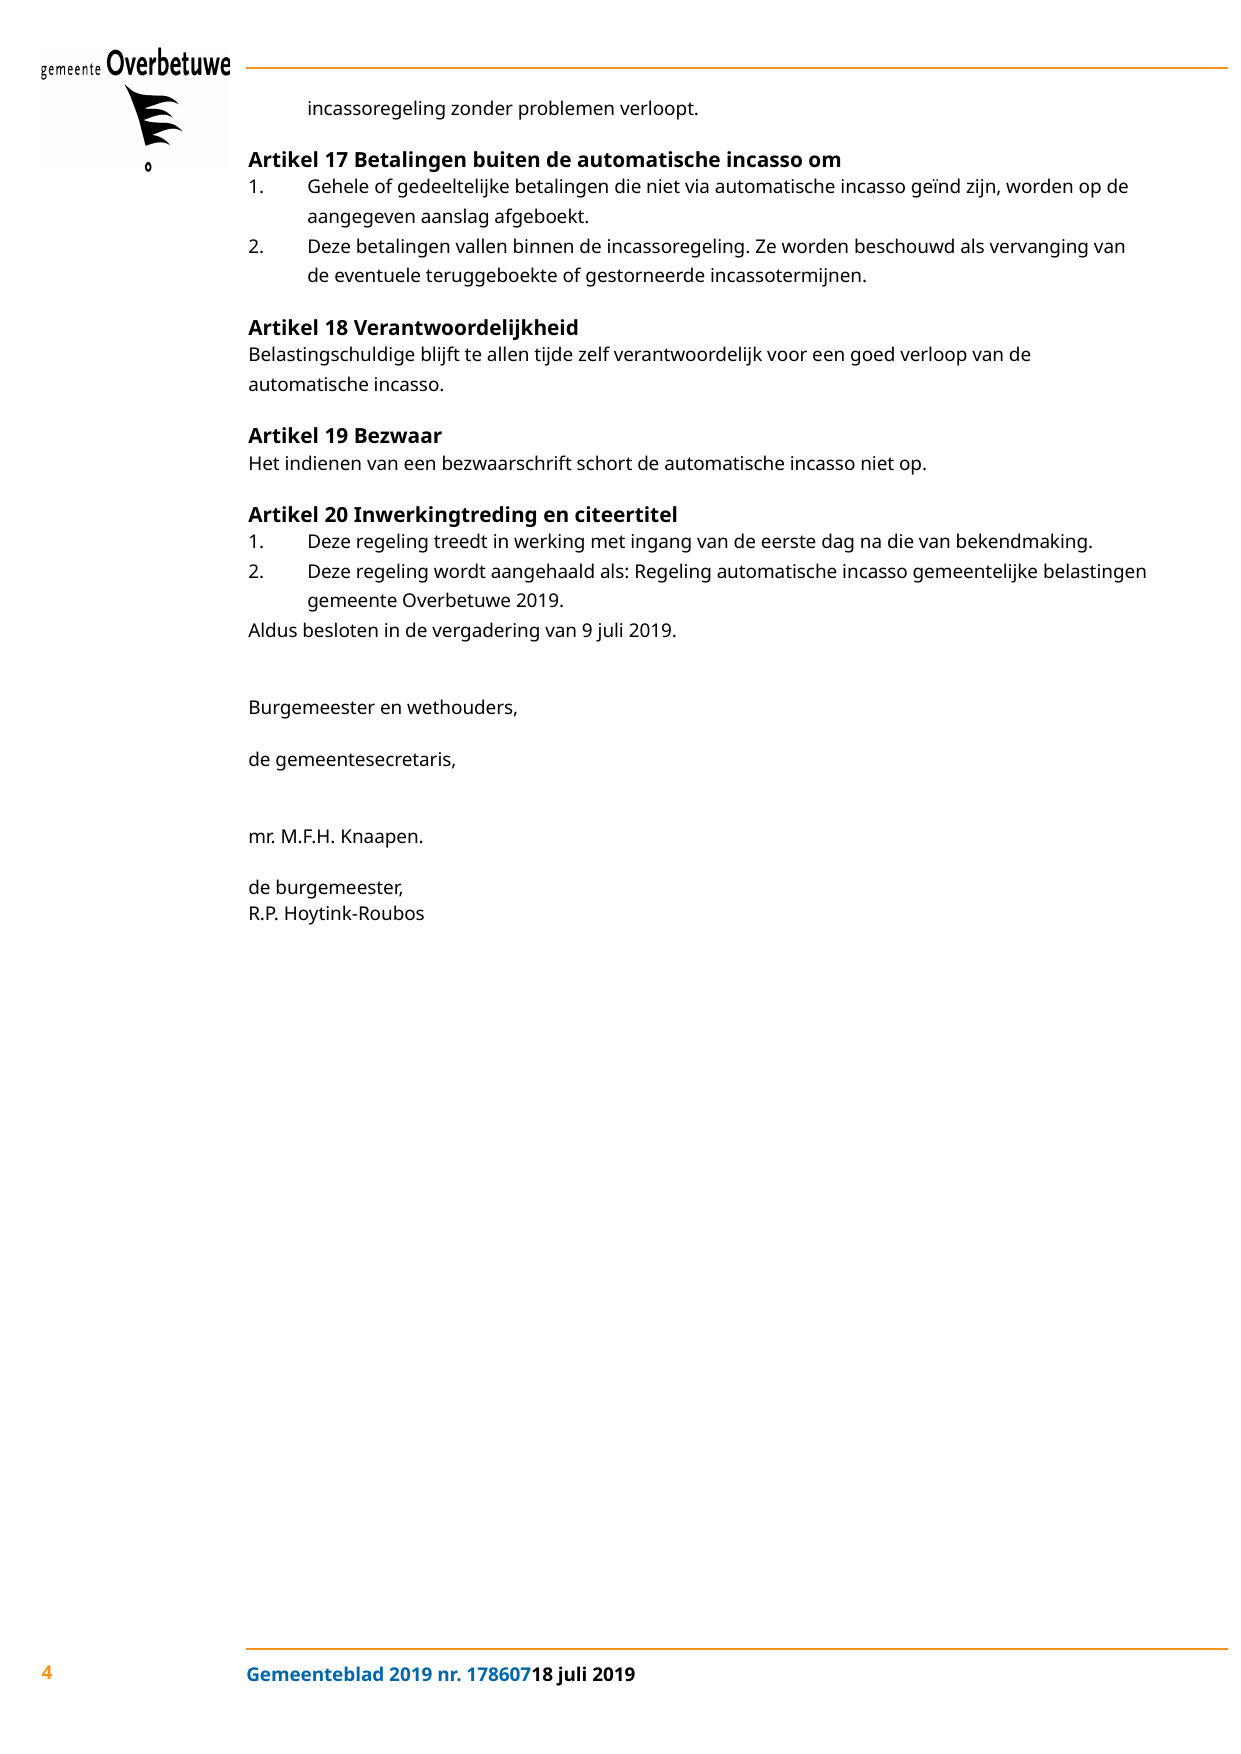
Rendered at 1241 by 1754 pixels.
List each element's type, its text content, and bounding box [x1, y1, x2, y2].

text Artikel 17 Betalingen buiten de automatische incasso om [248, 145, 1152, 174]
list incassoregeling zonder problemen verloopt. [248, 95, 1152, 121]
text de burgemeester, [248, 874, 1152, 900]
text Artikel 20 Inwerkingtreding en citeertitel [248, 500, 1152, 528]
text Burgemeester en wethouders, [248, 694, 1152, 720]
text Belastingschuldige blijft te allen tijde zelf verantwoordelijk voor een goed verloop van de automatische incasso. [248, 341, 1152, 397]
picture [41, 47, 231, 172]
text Artikel 18 Verantwoordelijkheid [248, 313, 1152, 341]
text Artikel 19 Bezwaar [248, 421, 1152, 450]
list Deze regeling wordt aangehaald als: Regeling automatische incasso gemeentelijke belastingen gemeente Overbetuwe 2019. [248, 558, 1152, 613]
text mr. M.F.H. Knaapen. [248, 823, 1152, 849]
list Deze regeling treedt in werking met ingang van de eerste dag na die van bekendmaking. [248, 528, 1152, 554]
list Gehele of gedeeltelijke betalingen die niet via automatische incasso geïnd zijn, worden op de aangegeven aanslag afgeboekt. [248, 174, 1152, 229]
text Aldus besloten in de vergadering van 9 juli 2019. [248, 617, 1152, 643]
text de gemeentesecretaris, [248, 746, 1152, 772]
text Het indienen van een bezwaarschrift schort de automatische incasso niet op. [248, 450, 1152, 475]
text R.P. Hoytink-Roubos [248, 900, 1152, 926]
list Deze betalingen vallen binnen de incassoregeling. Ze worden beschouwd als vervanging van de eventuele teruggeboekte of gestorneerde incassotermijnen. [248, 233, 1152, 288]
